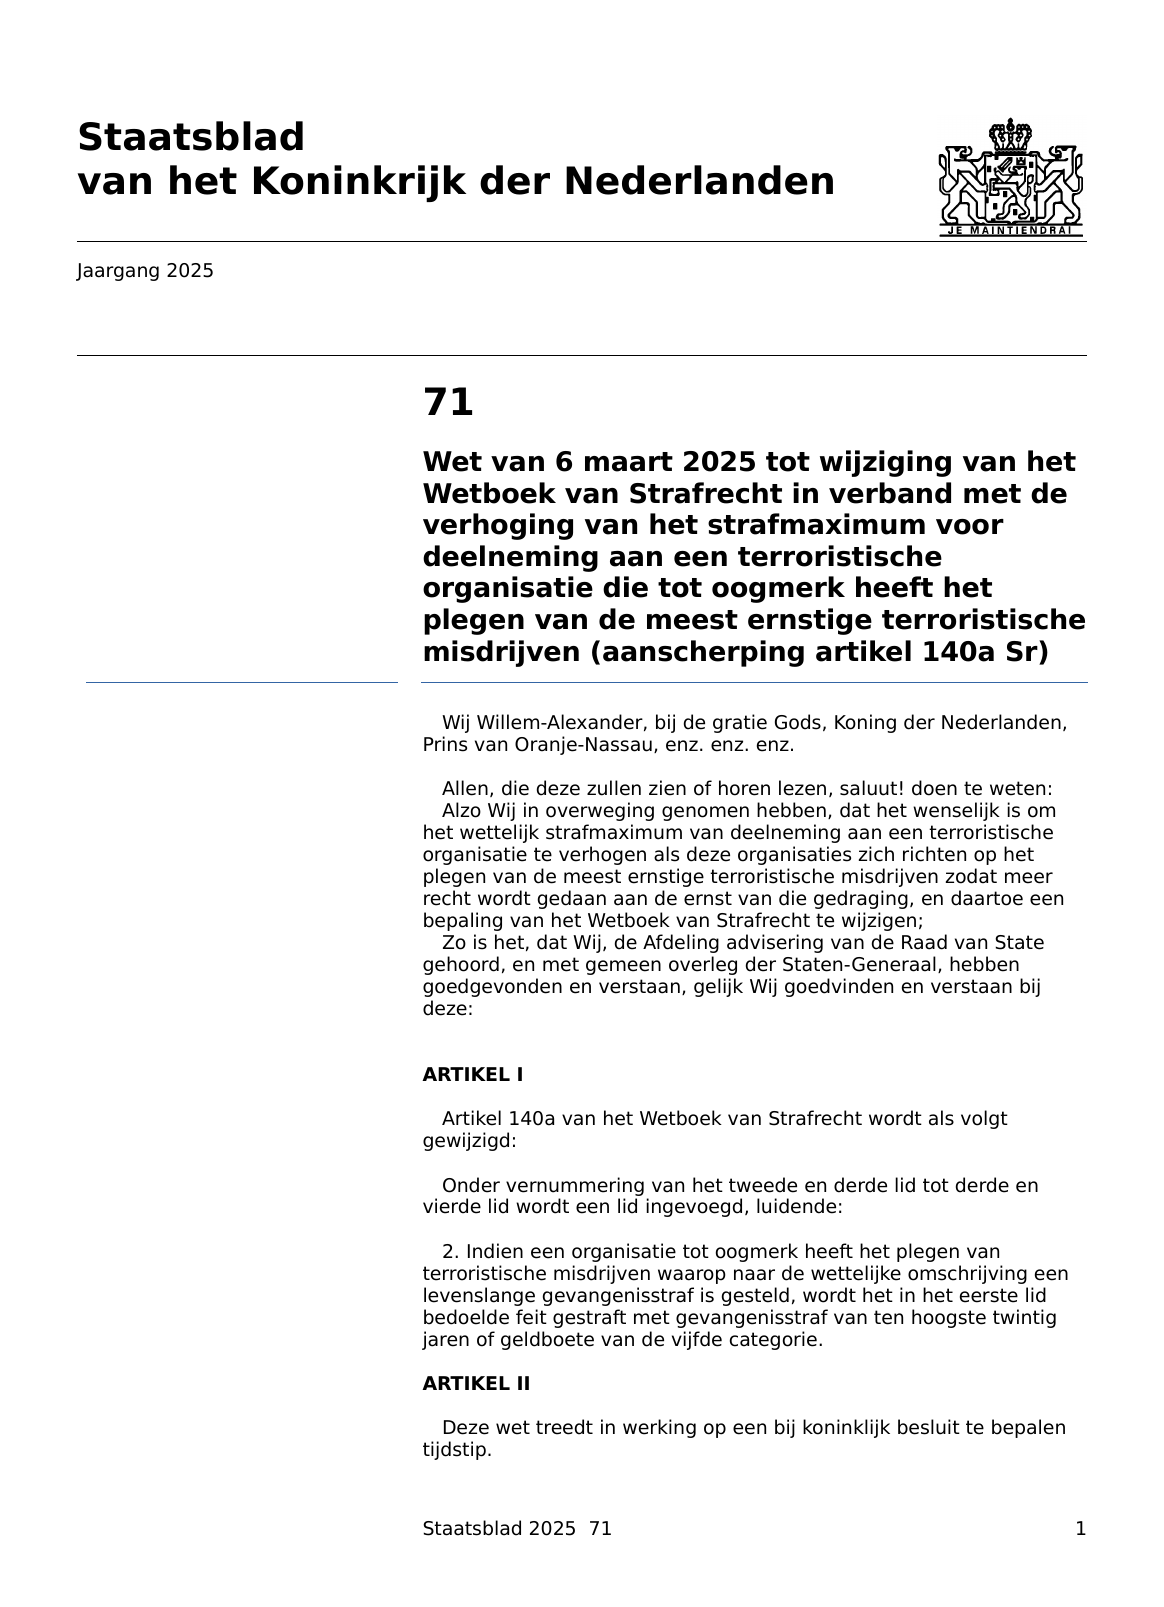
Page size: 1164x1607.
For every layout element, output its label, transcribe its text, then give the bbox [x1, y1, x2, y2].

text Onder vernummering van het tweede en derde lid tot derde en vierde lid wordt een lid ingevoegd, luidende: [422, 1174, 1087, 1218]
picture [936, 115, 1087, 240]
subtitle ARTIKEL I [422, 1064, 1087, 1086]
subtitle 71 [422, 381, 1087, 424]
text Wet van 6 maart 2025 tot wijziging van het Wetboek van Strafrecht in verband met de verhoging van het strafmaximum voor deelneming aan een terroristische organisatie die tot oogmerk heeft het plegen van de meest ernstige terroristische misdrijven (aanscherping artikel 140a Sr) [422, 447, 1087, 667]
text Allen, die deze zullen zien of horen lezen, saluut! doen te weten: [422, 778, 1087, 800]
text Wij Willem-Alexander, bij de gratie Gods, Koning der Nederlanden, Prins van Oranje-Nassau, enz. enz. enz. [422, 712, 1087, 756]
text Alzo Wij in overweging genomen hebben, dat het wenselijk is om het wettelijk strafmaximum van deelneming aan een terroristische organisatie te verhogen als deze organisaties zich richten op het plegen van de meest ernstige terroristische misdrijven zodat meer recht wordt gedaan aan de ernst van die gedraging, en daartoe een bepaling van het Wetboek van Strafrecht te wijzigen; [422, 800, 1087, 932]
table_cell Jaargang 2025 [77, 242, 1087, 355]
text 2. Indien een organisatie tot oogmerk heeft het plegen van terroristische misdrijven waarop naar de wettelijke omschrijving een levenslange gevangenisstraf is gesteld, wordt het in het eerste lid bedoelde feit gestraft met gevangenisstraf van ten hoogste twintig jaren of geldboete van de vijfde categorie. [422, 1241, 1087, 1351]
text Zo is het, dat Wij, de Afdeling advisering van de Raad van State gehoord, en met gemeen overleg der Staten-Generaal, hebben goedgevonden en verstaan, gelijk Wij goedvinden en verstaan bij deze: [422, 932, 1087, 1020]
table_header [886, 100, 1087, 241]
table_header Staatsblad van het Koninkrijk der Nederlanden [77, 100, 886, 241]
text Deze wet treedt in werking op een bij koninklijk besluit te bepalen tijdstip. [422, 1417, 1087, 1461]
subtitle ARTIKEL II [422, 1373, 1087, 1395]
text Artikel 140a van het Wetboek van Strafrecht wordt als volgt gewijzigd: [422, 1108, 1087, 1152]
